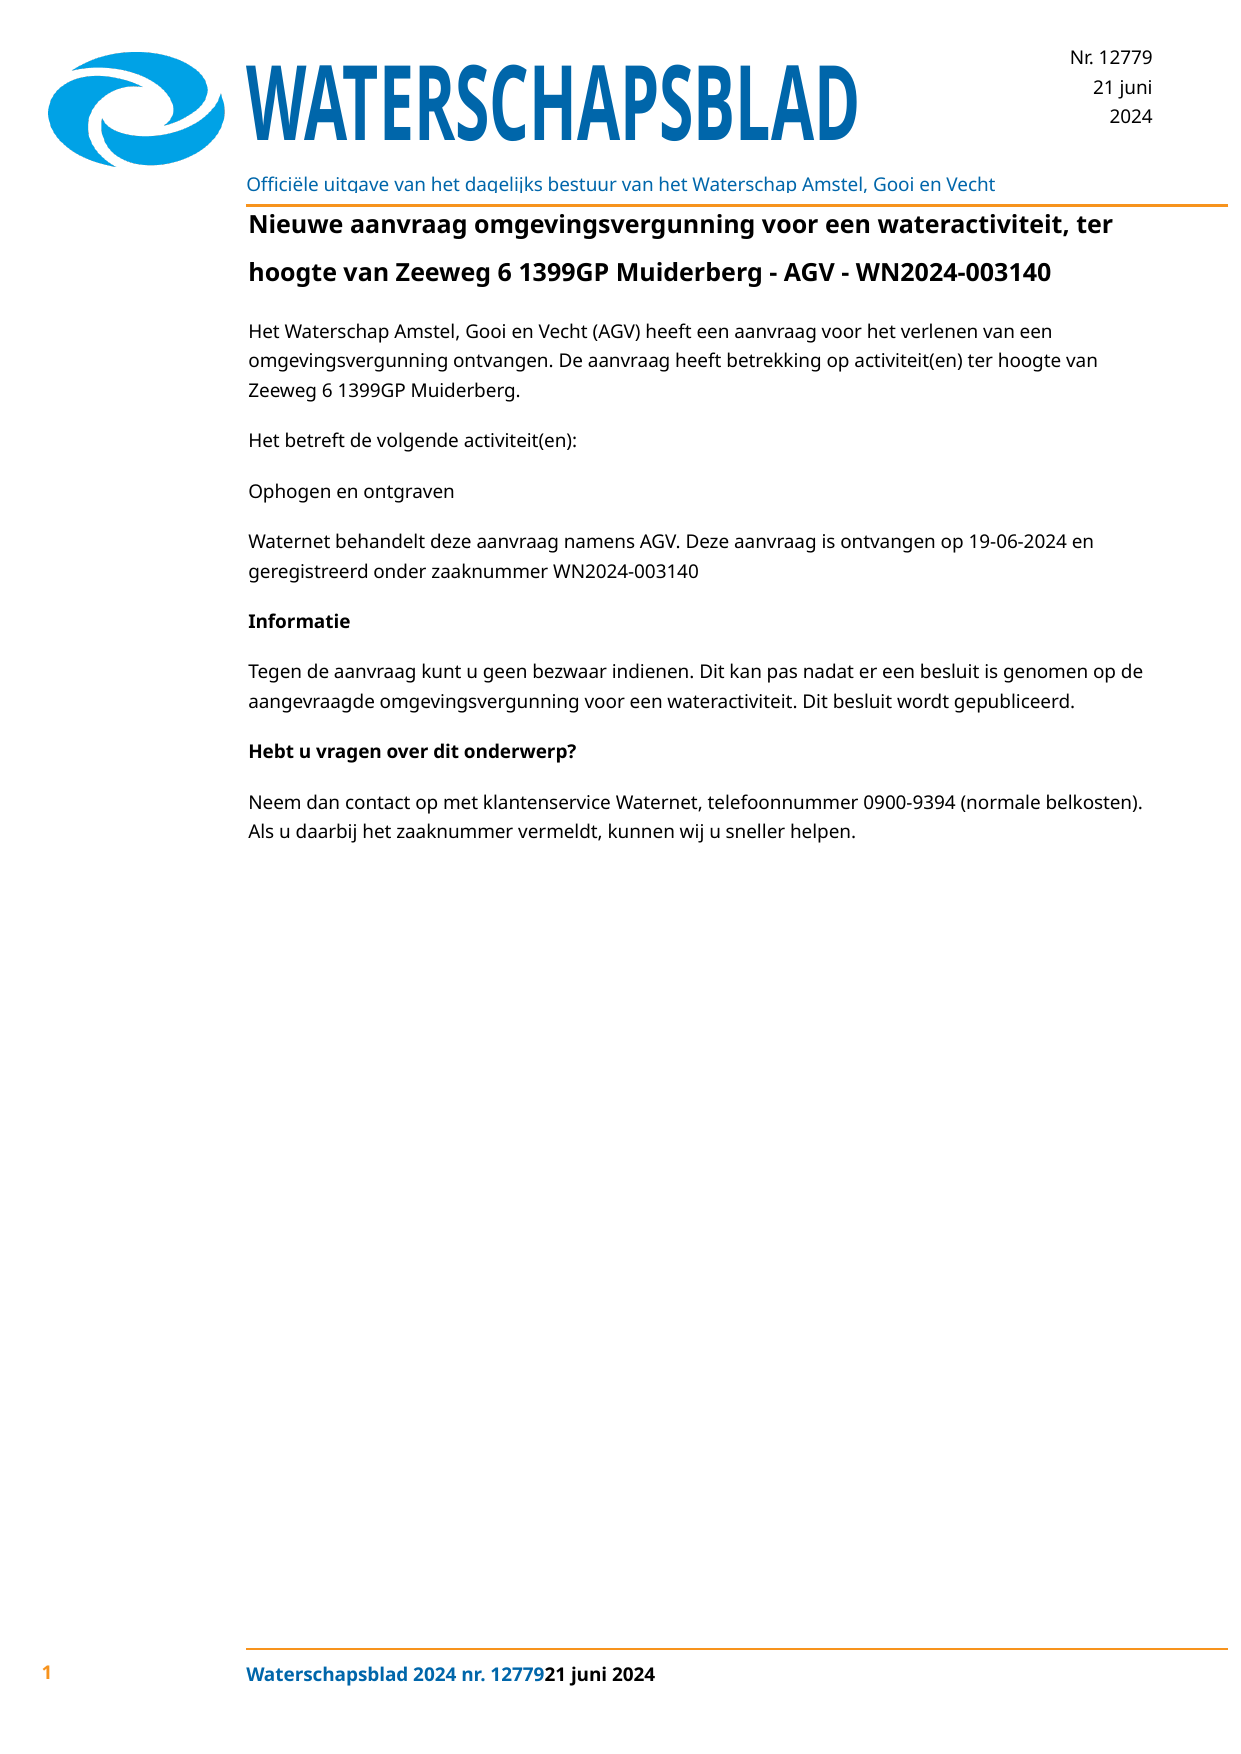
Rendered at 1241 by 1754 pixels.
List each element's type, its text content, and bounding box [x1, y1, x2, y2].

text Het betreft de volgende activiteit(en): [248, 427, 1152, 453]
text Ophogen en ontgraven [248, 478, 1152, 504]
text Nieuwe aanvraag omgevingsvergunning voor een wateractiviteit, ter hoogte van Zeeweg 6 1399GP Muiderberg - AGV - WN2024-003140 [248, 207, 1152, 288]
text Waternet behandelt deze aanvraag namens AGV. Deze aanvraag is ontvangen op 19-06-2024 en geregistreerd onder zaaknummer WN2024-003140 [248, 528, 1152, 584]
picture [41, 47, 231, 172]
text Informatie [248, 608, 1152, 634]
text Hebt u vragen over dit onderwerp? [248, 739, 1152, 764]
text Het Waterschap Amstel, Gooi en Vecht (AGV) heeft een aanvraag voor het verlenen van een omgevingsvergunning ontvangen. De aanvraag heeft betrekking op activiteit(en) ter hoogte van Zeeweg 6 1399GP Muiderberg. [248, 318, 1152, 403]
text Tegen de aanvraag kunt u geen bezwaar indienen. Dit kan pas nadat er een besluit is genomen op de aangevraagde omgevingsvergunning voor een wateractiviteit. Dit besluit wordt gepubliceerd. [248, 659, 1152, 714]
text Neem dan contact op met klantenservice Waternet, telefoonnummer 0900-9394 (normale belkosten). Als u daarbij het zaaknummer vermeldt, kunnen wij u sneller helpen. [248, 789, 1152, 844]
